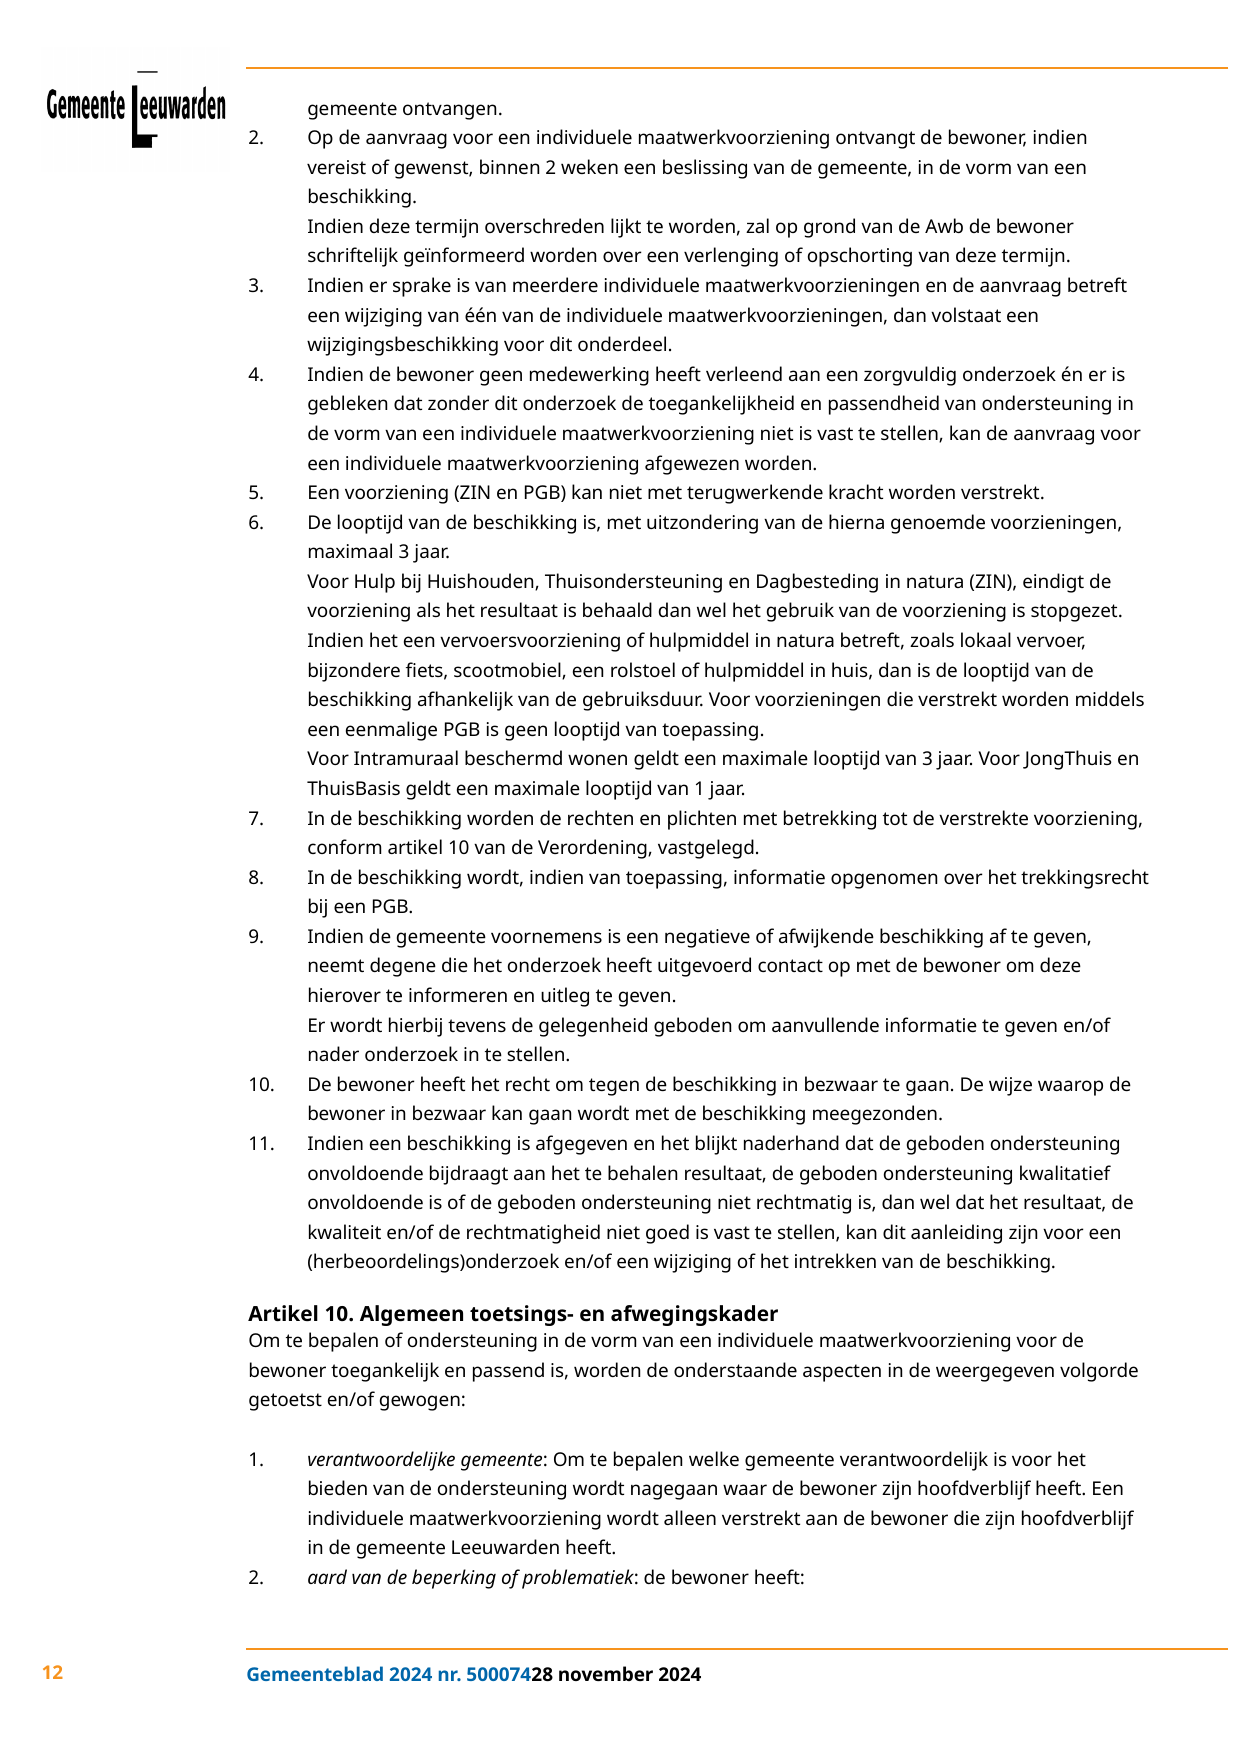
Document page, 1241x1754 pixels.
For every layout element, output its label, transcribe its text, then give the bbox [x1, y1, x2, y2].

list Op de aanvraag voor een individuele maatwerkvoorziening ontvangt de bewoner, indien vereist of gewenst, binnen 2 weken een beslissing van de gemeente, in de vorm van een beschikking. [248, 124, 1152, 209]
list aard van de beperking of problematiek: de bewoner heeft: [248, 1564, 1152, 1590]
list Indien er sprake is van meerdere individuele maatwerkvoorzieningen en de aanvraag betreft een wijziging van één van de individuele maatwerkvoorzieningen, dan volstaat een wijzigingsbeschikking voor dit onderdeel. [248, 272, 1152, 357]
list Voor Hulp bij Huishouden, Thuisondersteuning en Dagbesteding in natura (ZIN), eindigt de voorziening als het resultaat is behaald dan wel het gebruik van de voorziening is stopgezet. [248, 568, 1152, 623]
picture [41, 47, 231, 172]
list Indien de bewoner geen medewerking heeft verleend aan een zorgvuldig onderzoek én er is gebleken dat zonder dit onderzoek de toegankelijkheid en passendheid van ondersteuning in de vorm van een individuele maatwerkvoorziening niet is vast te stellen, kan de aanvraag voor een individuele maatwerkvoorziening afgewezen worden. [248, 361, 1152, 476]
list verantwoordelijke gemeente: Om te bepalen welke gemeente verantwoordelijk is voor het bieden van de ondersteuning wordt nagegaan waar de bewoner zijn hoofdverblijf heeft. Een individuele maatwerkvoorziening wordt alleen verstrekt aan de bewoner die zijn hoofdverblijf in de gemeente Leeuwarden heeft. [248, 1446, 1152, 1560]
list Er wordt hierbij tevens de gelegenheid geboden om aanvullende informatie te geven en/of nader onderzoek in te stellen. [248, 1012, 1152, 1067]
list In de beschikking worden de rechten en plichten met betrekking tot de verstrekte voorziening, conform artikel 10 van de Verordening, vastgelegd. [248, 805, 1152, 860]
list gemeente ontvangen. [248, 95, 1152, 121]
list Indien het een vervoersvoorziening of hulpmiddel in natura betreft, zoals lokaal vervoer, bijzondere fiets, scootmobiel, een rolstoel of hulpmiddel in huis, dan is de looptijd van de beschikking afhankelijk van de gebruiksduur. Voor voorzieningen die verstrekt worden middels een eenmalige PGB is geen looptijd van toepassing. [248, 627, 1152, 742]
text Artikel 10. Algemeen toetsings- en afwegingskader [248, 1299, 1152, 1327]
text Om te bepalen of ondersteuning in de vorm van een individuele maatwerkvoorziening voor de bewoner toegankelijk en passend is, worden de onderstaande aspecten in de weergegeven volgorde getoetst en/of gewogen: [248, 1327, 1152, 1412]
list Indien een beschikking is afgegeven en het blijkt naderhand dat de geboden ondersteuning onvoldoende bijdraagt aan het te behalen resultaat, de geboden ondersteuning kwalitatief onvoldoende is of de geboden ondersteuning niet rechtmatig is, dan wel dat het resultaat, de kwaliteit en/of de rechtmatigheid niet goed is vast te stellen, kan dit aanleiding zijn voor een (herbeoordelings)onderzoek en/of een wijziging of het intrekken van de beschikking. [248, 1130, 1152, 1274]
list Indien de gemeente voornemens is een negatieve of afwijkende beschikking af te geven, neemt degene die het onderzoek heeft uitgevoerd contact op met de bewoner om deze hierover te informeren en uitleg te geven. [248, 923, 1152, 1008]
list Indien deze termijn overschreden lijkt te worden, zal op grond van de Awb de bewoner schriftelijk geïnformeerd worden over een verlenging of opschorting van deze termijn. [248, 213, 1152, 268]
list Voor Intramuraal beschermd wonen geldt een maximale looptijd van 3 jaar. Voor JongThuis en ThuisBasis geldt een maximale looptijd van 1 jaar. [248, 746, 1152, 801]
list In de beschikking wordt, indien van toepassing, informatie opgenomen over het trekkingsrecht bij een PGB. [248, 864, 1152, 919]
list Een voorziening (ZIN en PGB) kan niet met terugwerkende kracht worden verstrekt. [248, 479, 1152, 505]
list De looptijd van de beschikking is, met uitzondering van de hierna genoemde voorzieningen, maximaal 3 jaar. [248, 509, 1152, 564]
list De bewoner heeft het recht om tegen de beschikking in bezwaar te gaan. De wijze waarop de bewoner in bezwaar kan gaan wordt met de beschikking meegezonden. [248, 1071, 1152, 1126]
